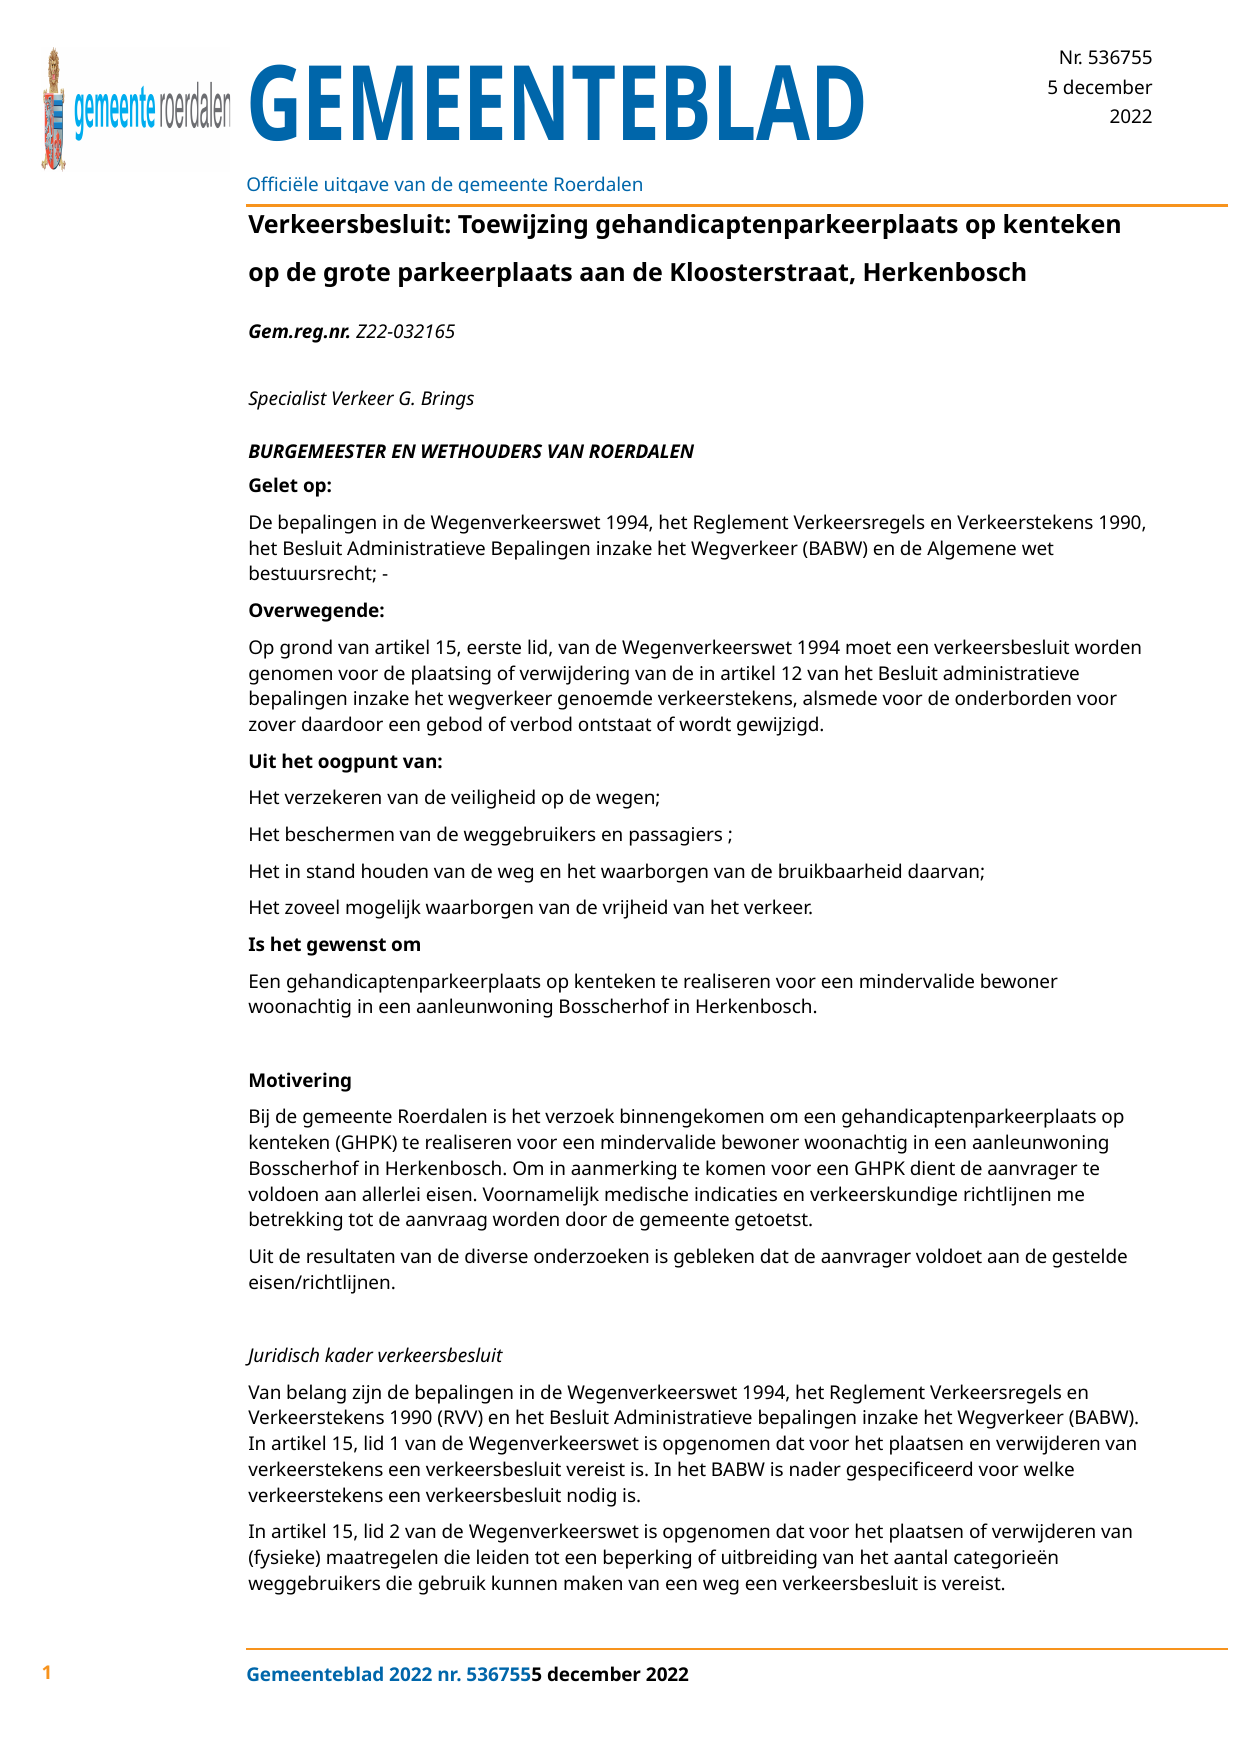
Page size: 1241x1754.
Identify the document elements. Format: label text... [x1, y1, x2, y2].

text Op grond van artikel 15, eerste lid, van de Wegenverkeerswet 1994 moet een verkeersbesluit worden genomen voor de plaatsing of verwijdering van de in artikel 12 van het Besluit administratieve bepalingen inzake het wegverkeer genoemde verkeerstekens, alsmede voor de onderborden voor zover daardoor een gebod of verbod ontstaat of wordt gewijzigd. [248, 634, 1152, 737]
text Het verzekeren van de veiligheid op de wegen; [248, 784, 1152, 810]
text Een gehandicaptenparkeerplaats op kenteken te realiseren voor een mindervalide bewoner woonachtig in een aanleunwoning Bosscherhof in Herkenbosch. [248, 968, 1152, 1019]
text Gem.reg.nr. Z22-032165 [248, 318, 1152, 344]
text Van belang zijn de bepalingen in de Wegenverkeerswet 1994, het Reglement Verkeersregels en Verkeerstekens 1990 (RVV) en het Besluit Administratieve bepalingen inzake het Wegverkeer (BABW). In artikel 15, lid 1 van de Wegenverkeerswet is opgenomen dat voor het plaatsen en verwijderen van verkeerstekens een verkeersbesluit vereist is. In het BABW is nader gespecificeerd voor welke verkeerstekens een verkeersbesluit nodig is. [248, 1379, 1152, 1507]
text Bij de gemeente Roerdalen is het verzoek binnengekomen om een gehandicaptenparkeerplaats op kenteken (GHPK) te realiseren voor een mindervalide bewoner woonachtig in een aanleunwoning Bosscherhof in Herkenbosch. Om in aanmerking te komen voor een GHPK dient de aanvrager te voldoen aan allerlei eisen. Voornamelijk medische indicaties en verkeerskundige richtlijnen me betrekking tot de aanvraag worden door de gemeente getoetst. [248, 1103, 1152, 1232]
text In artikel 15, lid 2 van de Wegenverkeerswet is opgenomen dat voor het plaatsen of verwijderen van (fysieke) maatregelen die leiden tot een beperking of uitbreiding van het aantal categorieën weggebruikers die gebruik kunnen maken van een weg een verkeersbesluit is vereist. [248, 1518, 1152, 1596]
text Juridisch kader verkeersbesluit [248, 1342, 1152, 1368]
text Gelet op: [248, 472, 1152, 498]
text Overwegende: [248, 597, 1152, 623]
text Het in stand houden van de weg en het waarborgen van de bruikbaarheid daarvan; [248, 858, 1152, 883]
text Uit de resultaten van de diverse onderzoeken is gebleken dat de aanvrager voldoet aan de gestelde eisen/richtlijnen. [248, 1243, 1152, 1294]
text Verkeersbesluit: Toewijzing gehandicaptenparkeerplaats op kenteken op de grote parkeerplaats aan de Kloosterstraat, Herkenbosch [248, 207, 1152, 288]
text BURGEMEESTER EN WETHOUDERS VAN ROERDALEN [248, 438, 1152, 464]
text Motivering [248, 1067, 1152, 1093]
text Specialist Verkeer G. Brings [248, 386, 1152, 411]
text De bepalingen in de Wegenverkeerswet 1994, het Reglement Verkeersregels en Verkeerstekens 1990, het Besluit Administratieve Bepalingen inzake het Wegverkeer (BABW) en de Algemene wet bestuursrecht; - [248, 509, 1152, 586]
text Het zoveel mogelijk waarborgen van de vrijheid van het verkeer. [248, 894, 1152, 920]
picture [41, 47, 231, 172]
text Uit het oogpunt van: [248, 748, 1152, 773]
text Het beschermen van de weggebruikers en passagiers ; [248, 821, 1152, 847]
text Is het gewenst om [248, 931, 1152, 957]
